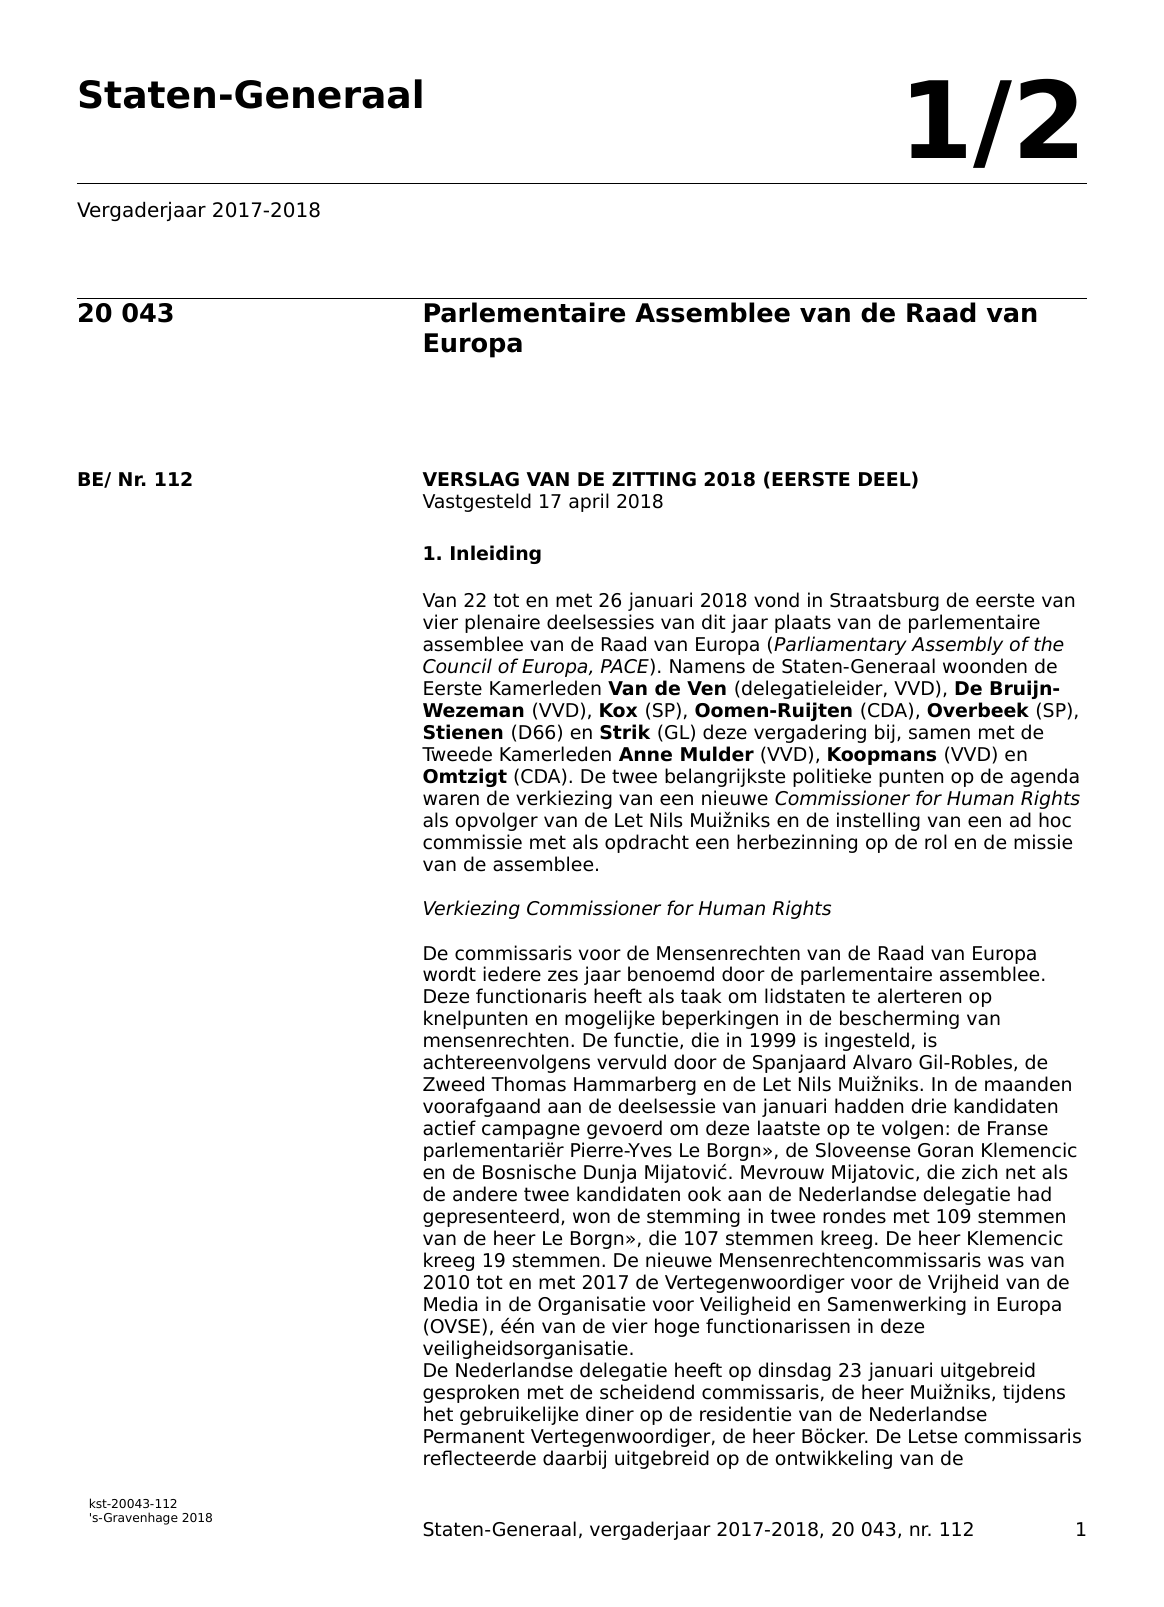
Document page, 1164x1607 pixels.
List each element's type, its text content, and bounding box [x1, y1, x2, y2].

text 's-Gravenhage 2018 [88, 1511, 323, 1525]
subtitle Verkiezing Commissioner for Human Rights [422, 898, 1087, 920]
subtitle BE/ Nr. 112 VERSLAG VAN DE ZITTING 2018 (EERSTE DEEL) [77, 469, 1087, 491]
text Van 22 tot en met 26 januari 2018 vond in Straatsburg de eerste van vier plenaire deelsessies van dit jaar plaats van de parlementaire assemblee van de Raad van Europa (Parliamentary Assembly of the Council of Europa, PACE). Namens de Staten-Generaal woonden de Eerste Kamerleden Van de Ven (delegatieleider, VVD), De Bruijn-Wezeman (VVD), Kox (SP), Oomen-Ruijten (CDA), Overbeek (SP), Stienen (D66) en Strik (GL) deze vergadering bij, samen met de Tweede Kamerleden Anne Mulder (VVD), Koopmans (VVD) en Omtzigt (CDA). De twee belangrijkste politieke punten op de agenda waren de verkiezing van een nieuwe Commissioner for Human Rights als opvolger van de Let Nils Muižniks en de instelling van een ad hoc commissie met als opdracht een herbezinning op de rol en de missie van de assemblee. [422, 590, 1087, 876]
text Vastgesteld 17 april 2018 [422, 491, 1087, 513]
text De commissaris voor de Mensenrechten van de Raad van Europa wordt iedere zes jaar benoemd door de parlementaire assemblee. Deze functionaris heeft als taak om lidstaten te alerteren op knelpunten en mogelijke beperkingen in de bescherming van mensenrechten. De functie, die in 1999 is ingesteld, is achtereenvolgens vervuld door de Spanjaard Alvaro Gil-Robles, de Zweed Thomas Hammarberg en de Let Nils Muižniks. In de maanden voorafgaand aan de deelsessie van januari hadden drie kandidaten actief campagne gevoerd om deze laatste op te volgen: de Franse parlementariër Pierre-Yves Le Borgn», de Sloveense Goran Klemencic en de Bosnische Dunja Mijatović. Mevrouw Mijatovic, die zich net als de andere twee kandidaten ook aan de Nederlandse delegatie had gepresenteerd, won de stemming in twee rondes met 109 stemmen van de heer Le Borgn», die 107 stemmen kreeg. De heer Klemencic kreeg 19 stemmen. De nieuwe Mensenrechtencommissaris was van 2010 tot en met 2017 de Vertegenwoordiger voor de Vrijheid van de Media in de Organisatie voor Veiligheid en Samenwerking in Europa (OVSE), één van de vier hoge functionarissen in deze veiligheidsorganisatie. [422, 942, 1087, 1360]
table_cell Vergaderjaar 2017-2018 [77, 184, 1087, 298]
subtitle 20 043 Parlementaire Assemblee van de Raad van Europa [77, 299, 1087, 358]
text kst-20043-112 [88, 1497, 323, 1511]
table_header Staten-Generaal [77, 59, 886, 183]
table_header 1/2 [886, 59, 1087, 183]
subtitle 1. Inleiding [422, 543, 1087, 565]
text De Nederlandse delegatie heeft op dinsdag 23 januari uitgebreid gesproken met de scheidend commissaris, de heer Muižniks, tijdens het gebruikelijke diner op de residentie van de Nederlandse Permanent Vertegenwoordiger, de heer Böcker. De Letse commissaris reflecteerde daarbij uitgebreid op de ontwikkeling van de [422, 1360, 1087, 1470]
